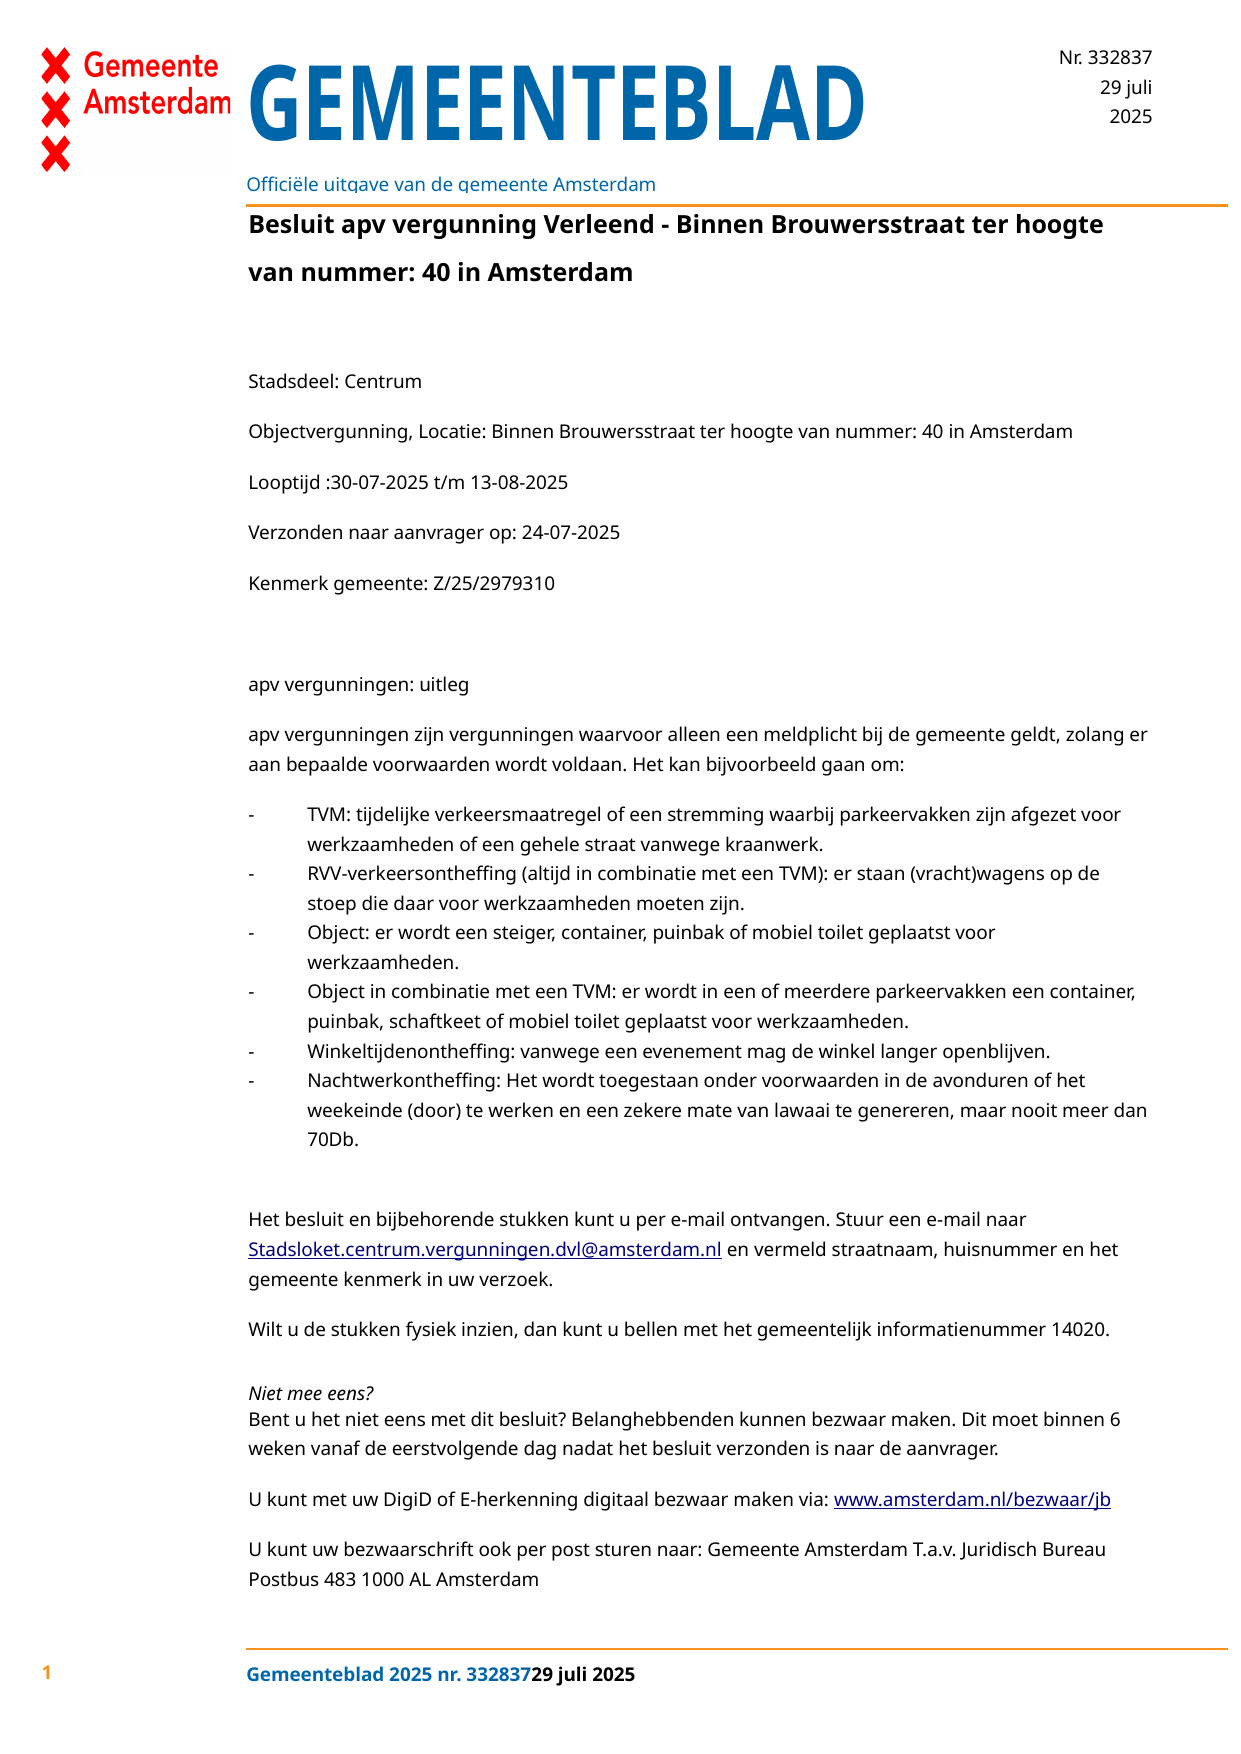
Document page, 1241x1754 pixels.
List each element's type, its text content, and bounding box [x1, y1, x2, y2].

text Verzonden naar aanvrager op: 24-07-2025 [248, 519, 1152, 545]
text Niet mee eens? [248, 1380, 1152, 1406]
text Het besluit en bijbehorende stukken kunt u per e-mail ontvangen. Stuur een e-mail naar Stadsloket.centrum.vergunningen.dvl@amsterdam.nl en vermeld straatnaam, huisnummer en het gemeente kenmerk in uw verzoek. [248, 1207, 1152, 1292]
list Nachtwerkontheffing: Het wordt toegestaan onder voorwaarden in de avonduren of het weekeinde (door) te werken en een zekere mate van lawaai te genereren, maar nooit meer dan 70Db. [248, 1067, 1152, 1152]
text apv vergunningen: uitleg [248, 671, 1152, 697]
text Objectvergunning, Locatie: Binnen Brouwersstraat ter hoogte van nummer: 40 in Amsterdam [248, 419, 1152, 444]
list Object: er wordt een steiger, container, puinbak of mobiel toilet geplaatst voor werkzaamheden. [248, 919, 1152, 975]
text Stadsdeel: Centrum [248, 368, 1152, 394]
text U kunt met uw DigiD of E-herkenning digitaal bezwaar maken via: www.amsterdam.nl/bezwaar/jb [248, 1486, 1152, 1512]
text apv vergunningen zijn vergunningen waarvoor alleen een meldplicht bij de gemeente geldt, zolang er aan bepaalde voorwaarden wordt voldaan. Het kan bijvoorbeeld gaan om: [248, 721, 1152, 777]
picture [41, 47, 231, 172]
text Wilt u de stukken fysiek inzien, dan kunt u bellen met het gemeentelijk informatienummer 14020. [248, 1316, 1152, 1342]
list Object in combinatie met een TVM: er wordt in een of meerdere parkeervakken een container, puinbak, schaftkeet of mobiel toilet geplaatst voor werkzaamheden. [248, 979, 1152, 1034]
list TVM: tijdelijke verkeersmaatregel of een stremming waarbij parkeervakken zijn afgezet voor werkzaamheden of een gehele straat vanwege kraanwerk. [248, 801, 1152, 857]
list Winkeltijdenontheffing: vanwege een evenement mag de winkel langer openblijven. [248, 1038, 1152, 1064]
text Looptijd :30-07-2025 t/m 13-08-2025 [248, 469, 1152, 495]
text Kenmerk gemeente: Z/25/2979310 [248, 570, 1152, 596]
text Bent u het niet eens met dit besluit? Belanghebbenden kunnen bezwaar maken. Dit moet binnen 6 weken vanaf de eerstvolgende dag nadat het besluit verzonden is naar de aanvrager. [248, 1406, 1152, 1461]
text U kunt uw bezwaarschrift ook per post sturen naar: Gemeente Amsterdam T.a.v. Juridisch Bureau Postbus 483 1000 AL Amsterdam [248, 1536, 1152, 1592]
text Besluit apv vergunning Verleend - Binnen Brouwersstraat ter hoogte van nummer: 40 in Amsterdam [248, 207, 1152, 288]
list RVV-verkeersontheffing (altijd in combinatie met een TVM): er staan (vracht)wagens op de stoep die daar voor werkzaamheden moeten zijn. [248, 860, 1152, 916]
